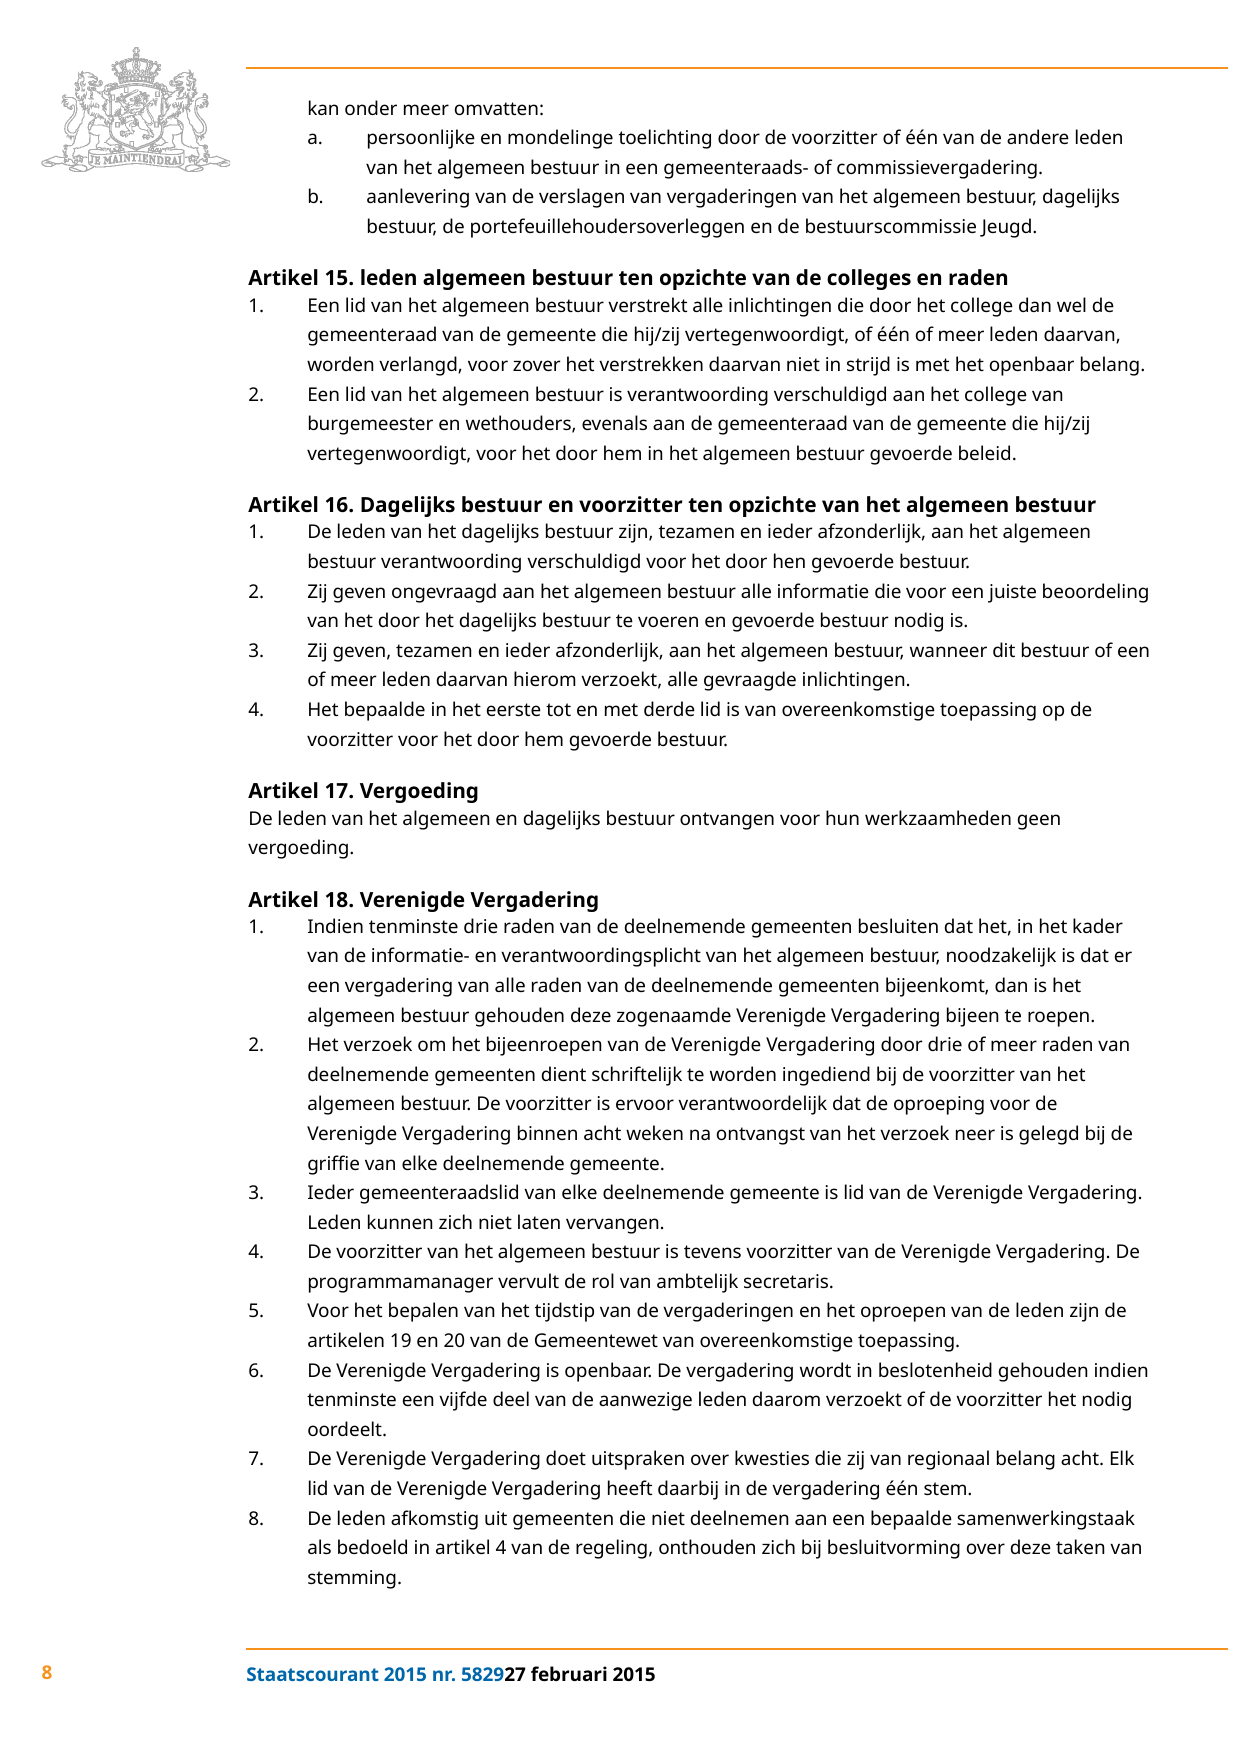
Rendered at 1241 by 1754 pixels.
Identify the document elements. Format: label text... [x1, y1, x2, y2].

list Voor het bepalen van het tijdstip van de vergaderingen en het oproepen van de leden zijn de artikelen 19 en 20 van de Gemeentewet van overeenkomstige toepassing. [248, 1298, 1152, 1353]
text Artikel 16. Dagelijks bestuur en voorzitter ten opzichte van het algemeen bestuur [248, 490, 1152, 519]
text Artikel 17. Vergoeding [248, 776, 1152, 805]
list Indien tenminste drie raden van de deelnemende gemeenten besluiten dat het, in het kader van de informatie- en verantwoordingsplicht van het algemeen bestuur, noodzakelijk is dat er een vergadering van alle raden van de deelnemende gemeenten bijeenkomt, dan is het algemeen bestuur gehouden deze zogenaamde Verenigde Vergadering bijeen te roepen. [248, 913, 1152, 1028]
list Zij geven, tezamen en ieder afzonderlijk, aan het algemeen bestuur, wanneer dit bestuur of een of meer leden daarvan hierom verzoekt, alle gevraagde inlichtingen. [248, 637, 1152, 692]
list De Verenigde Vergadering doet uitspraken over kwesties die zij van regionaal belang acht. Elk lid van de Verenigde Vergadering heeft daarbij in de vergadering één stem. [248, 1446, 1152, 1501]
list aanlevering van de verslagen van vergaderingen van het algemeen bestuur, dagelijks bestuur, de portefeuillehoudersoverleggen en de bestuurscommissie Jeugd. [307, 183, 1152, 239]
list Het bepaalde in het eerste tot en met derde lid is van overeenkomstige toepassing op de voorzitter voor het door hem gevoerde bestuur. [248, 696, 1152, 752]
list Een lid van het algemeen bestuur verstrekt alle inlichtingen die door het college dan wel de gemeenteraad van de gemeente die hij/zij vertegenwoordigt, of één of meer leden daarvan, worden verlangd, voor zover het verstrekken daarvan niet in strijd is met het openbaar belang. [248, 292, 1152, 377]
list Het verzoek om het bijeenroepen van de Verenigde Vergadering door drie of meer raden van deelnemende gemeenten dient schriftelijk te worden ingediend bij de voorzitter van het algemeen bestuur. De voorzitter is ervoor verantwoordelijk dat de oproeping voor de Verenigde Vergadering binnen acht weken na ontvangst van het verzoek neer is gelegd bij de griffie van elke deelnemende gemeente. [248, 1031, 1152, 1176]
list Zij geven ongevraagd aan het algemeen bestuur alle informatie die voor een juiste beoordeling van het door het dagelijks bestuur te voeren en gevoerde bestuur nodig is. [248, 578, 1152, 633]
list persoonlijke en mondelinge toelichting door de voorzitter of één van de andere leden van het algemeen bestuur in een gemeenteraads- of commissievergadering. [307, 124, 1152, 180]
list Ieder gemeenteraadslid van elke deelnemende gemeente is lid van de Verenigde Vergadering. Leden kunnen zich niet laten vervangen. [248, 1179, 1152, 1235]
text Artikel 18. Verenigde Vergadering [248, 885, 1152, 913]
text Artikel 15. leden algemeen bestuur ten opzichte van de colleges en raden [248, 263, 1152, 292]
list De leden afkomstig uit gemeenten die niet deelnemen aan een bepaalde samenwerkingstaak als bedoeld in artikel 4 van de regeling, onthouden zich bij besluitvorming over deze taken van stemming. [248, 1505, 1152, 1590]
list Een lid van het algemeen bestuur is verantwoording verschuldigd aan het college van burgemeester en wethouders, evenals aan de gemeenteraad van de gemeente die hij/zij vertegenwoordigt, voor het door hem in het algemeen bestuur gevoerde beleid. [248, 381, 1152, 466]
list kan onder meer omvatten: [248, 95, 1152, 121]
picture [41, 47, 231, 172]
text De leden van het algemeen en dagelijks bestuur ontvangen voor hun werkzaamheden geen vergoeding. [248, 805, 1152, 860]
list De leden van het dagelijks bestuur zijn, tezamen en ieder afzonderlijk, aan het algemeen bestuur verantwoording verschuldigd voor het door hen gevoerde bestuur. [248, 519, 1152, 574]
list De Verenigde Vergadering is openbaar. De vergadering wordt in beslotenheid gehouden indien tenminste een vijfde deel van de aanwezige leden daarom verzoekt of de voorzitter het nodig oordeelt. [248, 1357, 1152, 1442]
list De voorzitter van het algemeen bestuur is tevens voorzitter van de Verenigde Vergadering. De programmamanager vervult de rol van ambtelijk secretaris. [248, 1238, 1152, 1294]
